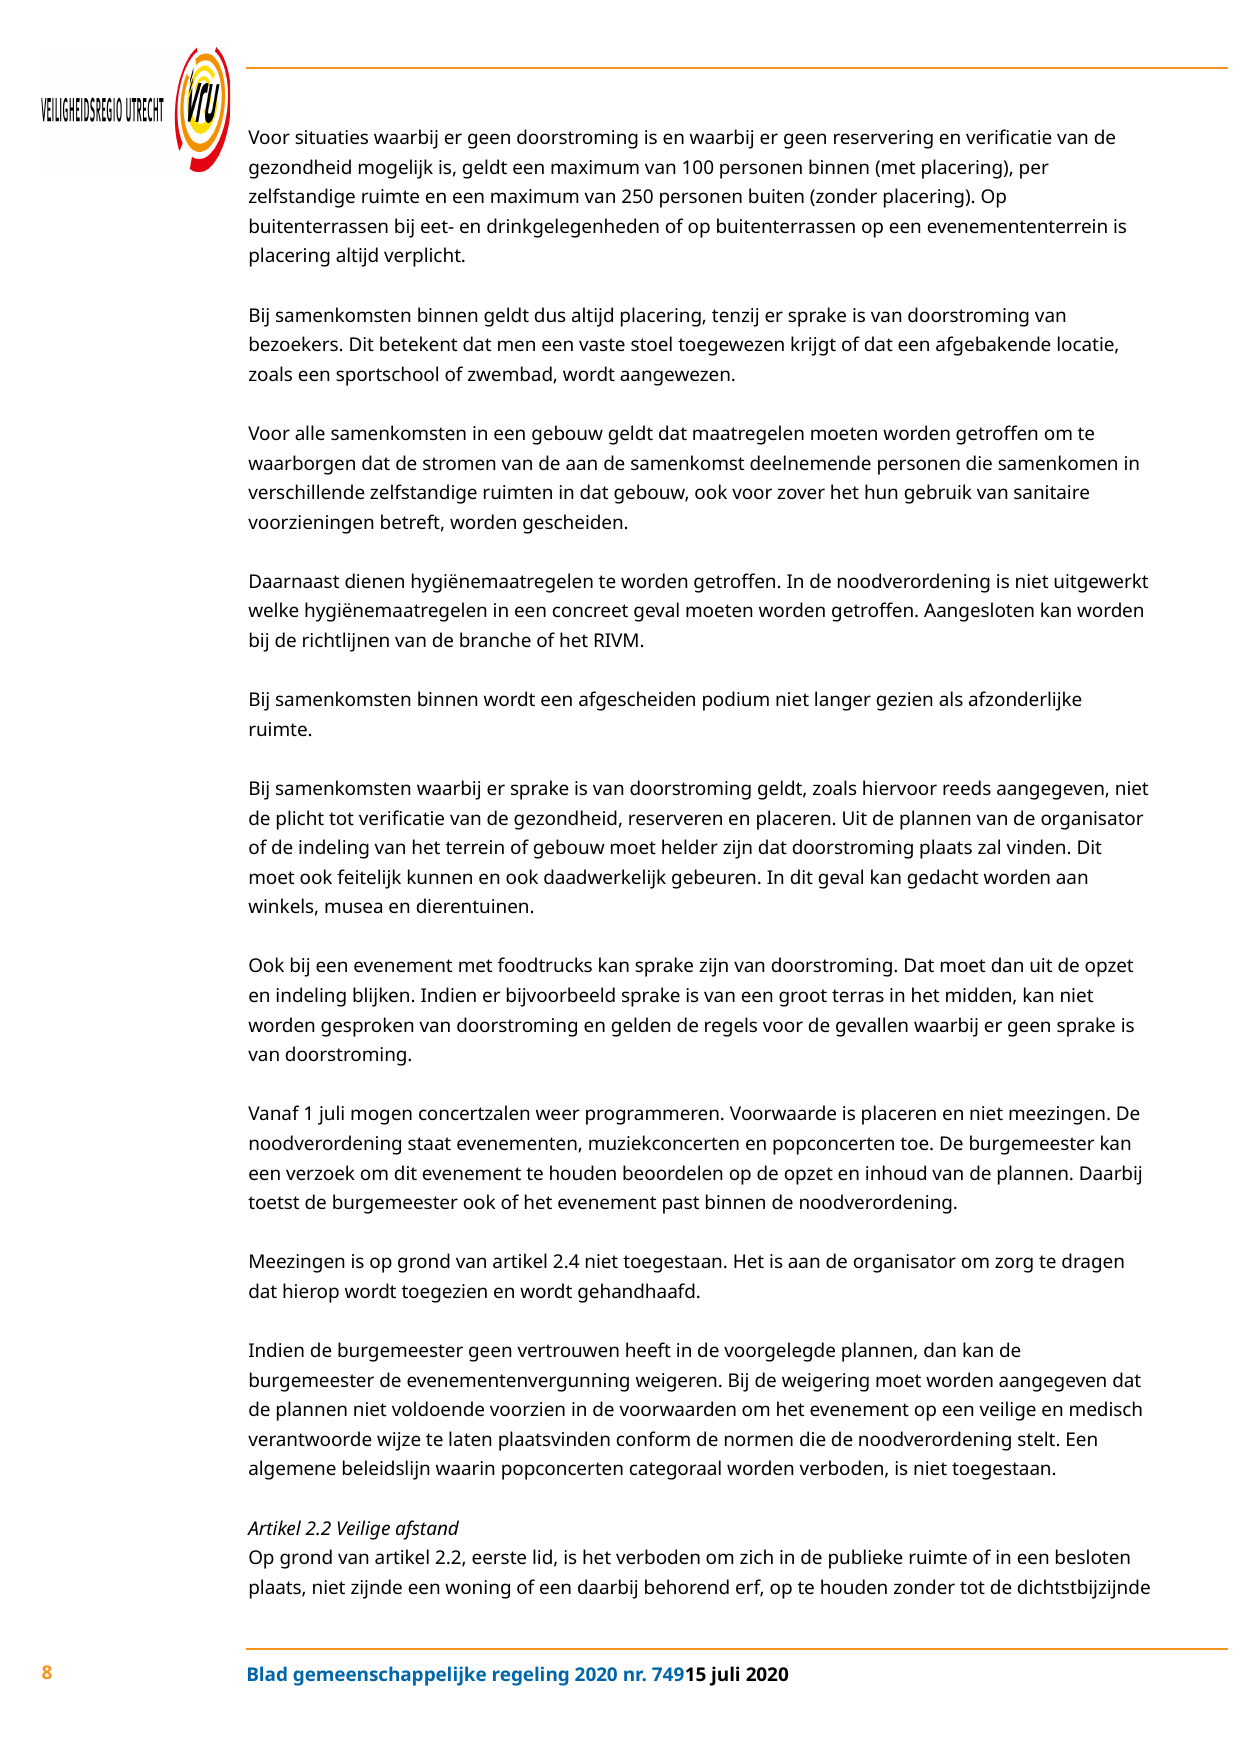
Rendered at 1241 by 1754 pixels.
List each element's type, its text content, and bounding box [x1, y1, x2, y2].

text Vanaf 1 juli mogen concertzalen weer programmeren. Voorwaarde is placeren en niet meezingen. De noodverordening staat evenementen, muziekconcerten en popconcerten toe. De burgemeester kan een verzoek om dit evenement te houden beoordelen op de opzet en inhoud van de plannen. Daarbij toetst de burgemeester ook of het evenement past binnen de noodverordening. [248, 1101, 1152, 1215]
text Voor situaties waarbij er geen doorstroming is en waarbij er geen reservering en verificatie van de gezondheid mogelijk is, geldt een maximum van 100 personen binnen (met placering), per zelfstandige ruimte en een maximum van 250 personen buiten (zonder placering). Op buitenterrassen bij eet- en drinkgelegenheden of op buitenterrassen op een evenemententerrein is placering altijd verplicht. [248, 124, 1152, 268]
text Bij samenkomsten binnen geldt dus altijd placering, tenzij er sprake is van doorstroming van bezoekers. Dit betekent dat men een vaste stoel toegewezen krijgt of dat een afgebakende locatie, zoals een sportschool of zwembad, wordt aangewezen. [248, 302, 1152, 387]
text Indien de burgemeester geen vertrouwen heeft in de voorgelegde plannen, dan kan de burgemeester de evenementenvergunning weigeren. Bij de weigering moet worden aangegeven dat de plannen niet voldoende voorzien in de voorwaarden om het evenement op een veilige en medisch verantwoorde wijze te laten plaatsvinden conform de normen die de noodverordening stelt. Een algemene beleidslijn waarin popconcerten categoraal worden verboden, is niet toegestaan. [248, 1337, 1152, 1481]
text Op grond van artikel 2.2, eerste lid, is het verboden om zich in de publieke ruimte of in een besloten plaats, niet zijnde een woning of een daarbij behorend erf, op te houden zonder tot de dichtstbijzijnde [248, 1544, 1152, 1600]
picture [41, 47, 231, 172]
text Voor alle samenkomsten in een gebouw geldt dat maatregelen moeten worden getroffen om te waarborgen dat de stromen van de aan de samenkomst deelnemende personen die samenkomen in verschillende zelfstandige ruimten in dat gebouw, ook voor zover het hun gebruik van sanitaire voorzieningen betreft, worden gescheiden. [248, 420, 1152, 535]
text Bij samenkomsten waarbij er sprake is van doorstroming geldt, zoals hiervoor reeds aangegeven, niet de plicht tot verificatie van de gezondheid, reserveren en placeren. Uit de plannen van de organisator of de indeling van het terrein of gebouw moet helder zijn dat doorstroming plaats zal vinden. Dit moet ook feitelijk kunnen en ook daadwerkelijk gebeuren. In dit geval kan gedacht worden aan winkels, musea en dierentuinen. [248, 775, 1152, 919]
text Ook bij een evenement met foodtrucks kan sprake zijn van doorstroming. Dat moet dan uit de opzet en indeling blijken. Indien er bijvoorbeeld sprake is van een groot terras in het midden, kan niet worden gesproken van doorstroming en gelden de regels voor de gevallen waarbij er geen sprake is van doorstroming. [248, 953, 1152, 1067]
text Bij samenkomsten binnen wordt een afgescheiden podium niet langer gezien als afzonderlijke ruimte. [248, 686, 1152, 742]
text Daarnaast dienen hygiënemaatregelen te worden getroffen. In de noodverordening is niet uitgewerkt welke hygiënemaatregelen in een concreet geval moeten worden getroffen. Aangesloten kan worden bij de richtlijnen van de branche of het RIVM. [248, 568, 1152, 653]
text Meezingen is op grond van artikel 2.4 niet toegestaan. Het is aan de organisator om zorg te dragen dat hierop wordt toegezien en wordt gehandhaafd. [248, 1248, 1152, 1304]
text Artikel 2.2 Veilige afstand [248, 1515, 1152, 1541]
